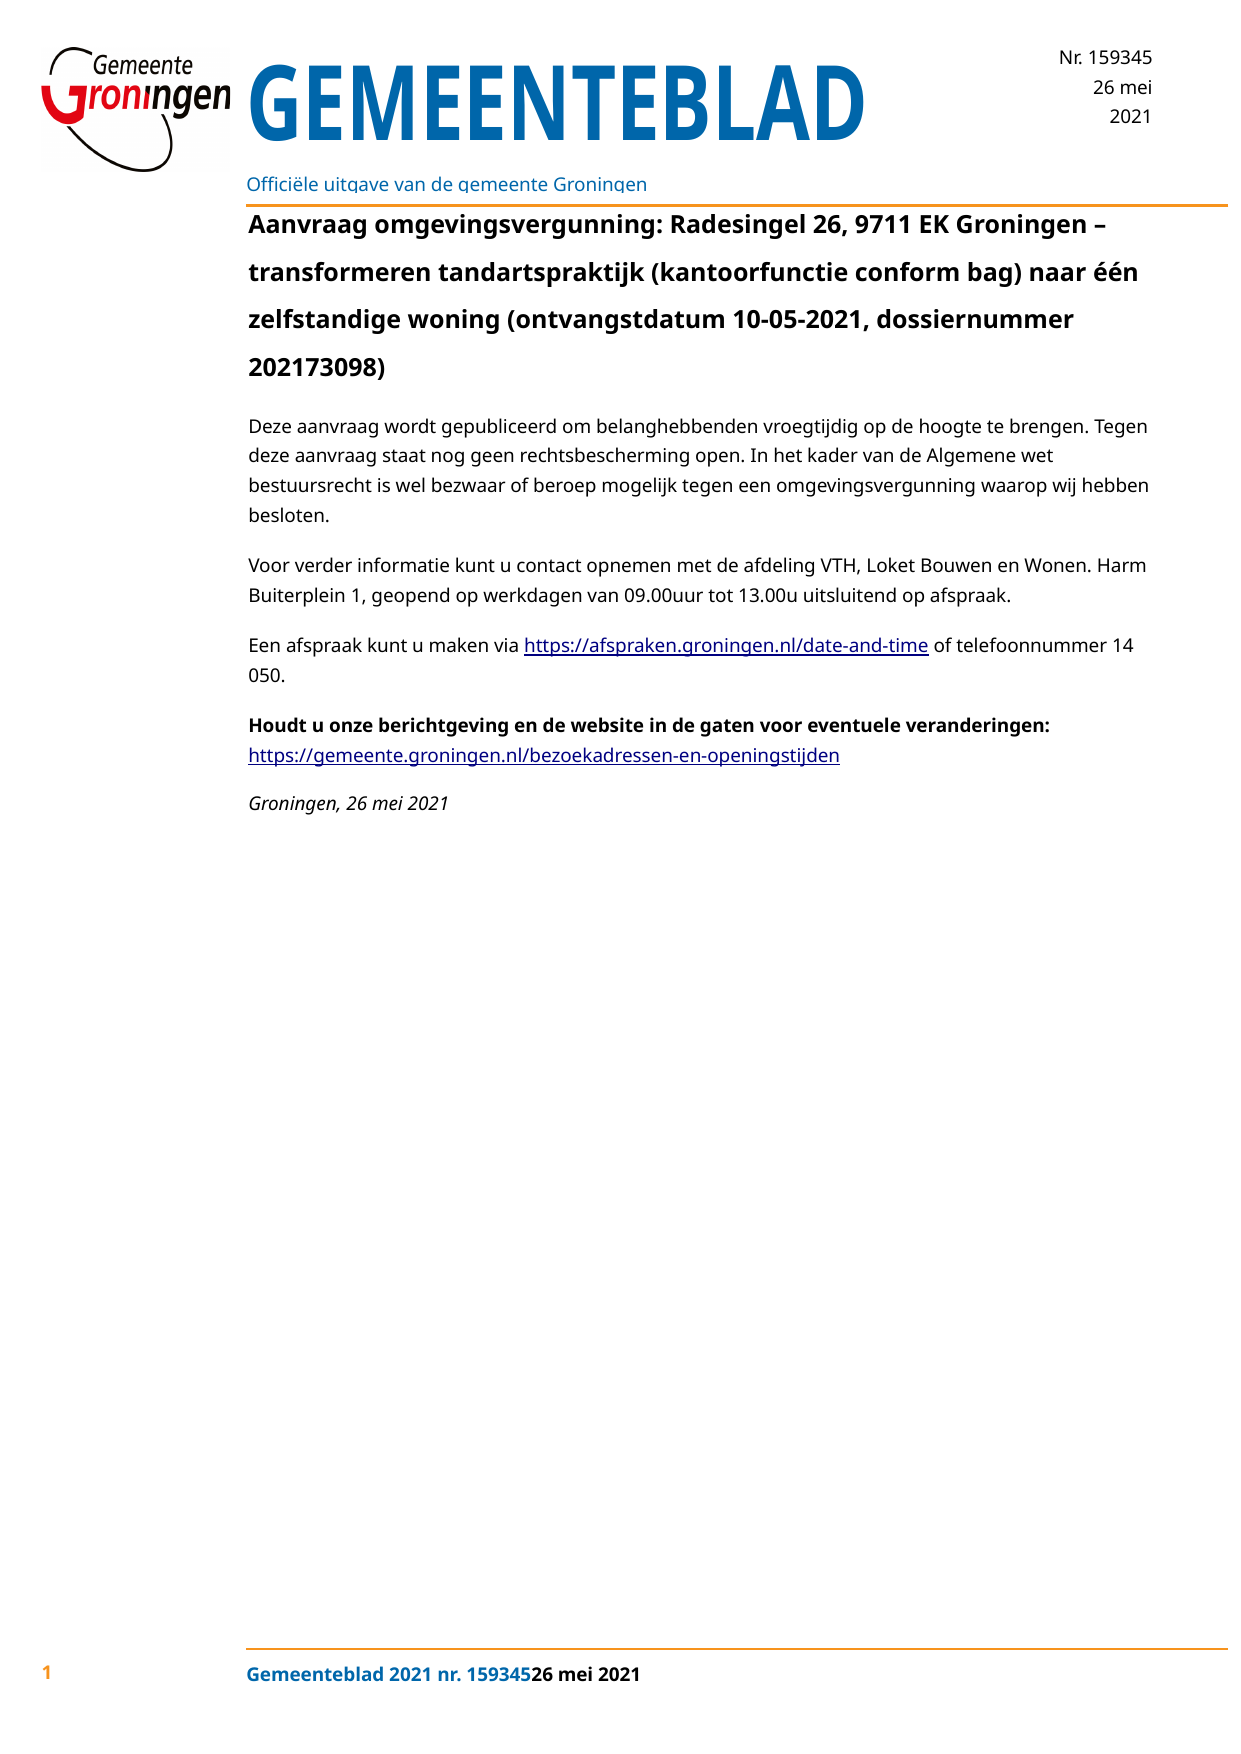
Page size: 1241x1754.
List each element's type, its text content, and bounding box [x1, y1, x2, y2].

text Groningen, 26 mei 2021 [248, 790, 1152, 815]
text Aanvraag omgevingsvergunning: Radesingel 26, 9711 EK Groningen – transformeren tandartspraktijk (kantoorfunctie conform bag) naar één zelfstandige woning (ontvangstdatum 10-05-2021, dossiernummer 202173098) [248, 207, 1152, 384]
text Voor verder informatie kunt u contact opnemen met de afdeling VTH, Loket Bouwen en Wonen. Harm Buiterplein 1, geopend op werkdagen van 09.00uur tot 13.00u uitsluitend op afspraak. [248, 552, 1152, 608]
text Houdt u onze berichtgeving en de website in de gaten voor eventuele veranderingen: https://gemeente.groningen.nl/bezoekadressen-en-openingstijden [248, 712, 1152, 768]
text Een afspraak kunt u maken via https://afspraken.groningen.nl/date-and-time of telefoonnummer 14 050. [248, 632, 1152, 688]
picture [41, 47, 231, 172]
text Deze aanvraag wordt gepubliceerd om belanghebbenden vroegtijdig op de hoogte te brengen. Tegen deze aanvraag staat nog geen rechtsbescherming open. In het kader van de Algemene wet bestuursrecht is wel bezwaar of beroep mogelijk tegen een omgevingsvergunning waarop wij hebben besloten. [248, 413, 1152, 528]
